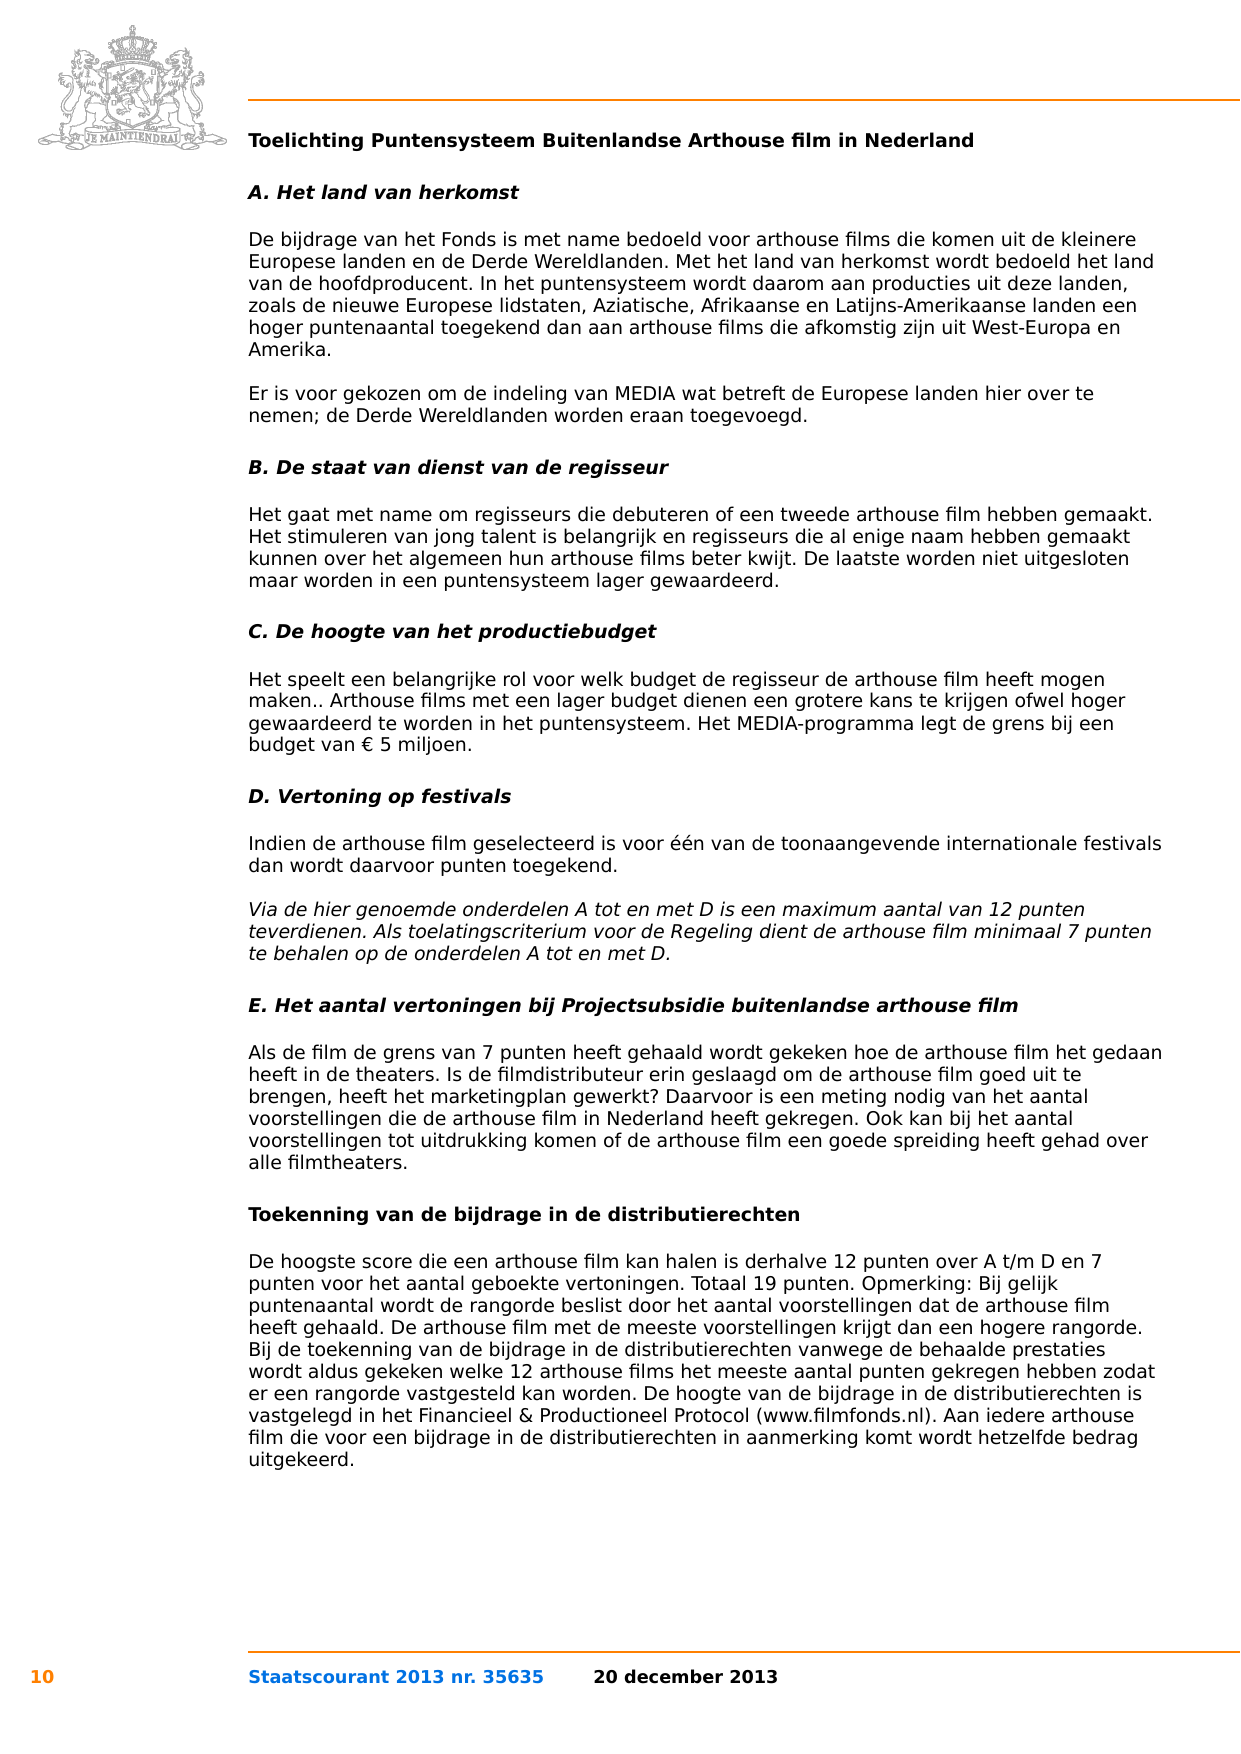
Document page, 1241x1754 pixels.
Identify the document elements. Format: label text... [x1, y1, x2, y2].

text Indien de arthouse film geselecteerd is voor één van de toonaangevende internationale festivals dan wordt daarvoor punten toegekend. [248, 833, 1163, 877]
subtitle B. De staat van dienst van de regisseur [248, 457, 1163, 478]
text De bijdrage van het Fonds is met name bedoeld voor arthouse films die komen uit de kleinere Europese landen en de Derde Wereldlanden. Met het land van herkomst wordt bedoeld het land van de hoofdproducent. In het puntensysteem wordt daarom aan producties uit deze landen, zoals de nieuwe Europese lidstaten, Aziatische, Afrikaanse en Latijns-Amerikaanse landen een hoger puntenaantal toegekend dan aan arthouse films die afkomstig zijn uit West-Europa en Amerika. [248, 229, 1163, 361]
text Er is voor gekozen om de indeling van MEDIA wat betreft de Europese landen hier over te nemen; de Derde Wereldlanden worden eraan toegevoegd. [248, 383, 1163, 427]
subtitle C. De hoogte van het productiebudget [248, 621, 1163, 643]
subtitle D. Vertoning op festivals [248, 786, 1163, 808]
subtitle E. Het aantal vertoningen bij Projectsubsidie buitenlandse arthouse film [248, 995, 1163, 1017]
text Het speelt een belangrijke rol voor welk budget de regisseur de arthouse film heeft mogen maken.. Arthouse films met een lager budget dienen een grotere kans te krijgen ofwel hoger gewaardeerd te worden in het puntensysteem. Het MEDIA-programma legt de grens bij een budget van € 5 miljoen. [248, 668, 1163, 756]
picture [38, 25, 227, 150]
text Via de hier genoemde onderdelen A tot en met D is een maximum aantal van 12 punten teverdienen. Als toelatingscriterium voor de Regeling dient de arthouse film minimaal 7 punten te behalen op de onderdelen A tot en met D. [248, 899, 1163, 965]
text De hoogste score die een arthouse film kan halen is derhalve 12 punten over A t/m D en 7 punten voor het aantal geboekte vertoningen. Totaal 19 punten. Opmerking: Bij gelijk puntenaantal wordt de rangorde beslist door het aantal voorstellingen dat de arthouse film heeft gehaald. De arthouse film met de meeste voorstellingen krijgt dan een hogere rangorde. Bij de toekenning van de bijdrage in de distributierechten vanwege de behaalde prestaties wordt aldus gekeken welke 12 arthouse films het meeste aantal punten gekregen hebben zodat er een rangorde vastgesteld kan worden. De hoogte van de bijdrage in de distributierechten is vastgelegd in het Financieel & Productioneel Protocol (www.filmfonds.nl). Aan iedere arthouse film die voor een bijdrage in de distributierechten in aanmerking komt wordt hetzelfde bedrag uitgekeerd. [248, 1251, 1163, 1471]
text Het gaat met name om regisseurs die debuteren of een tweede arthouse film hebben gemaakt. Het stimuleren van jong talent is belangrijk en regisseurs die al enige naam hebben gemaakt kunnen over het algemeen hun arthouse films beter kwijt. De laatste worden niet uitgesloten maar worden in een puntensysteem lager gewaardeerd. [248, 503, 1163, 591]
subtitle Toekenning van de bijdrage in de distributierechten [248, 1204, 1163, 1226]
text Als de film de grens van 7 punten heeft gehaald wordt gekeken hoe de arthouse film het gedaan heeft in de theaters. Is de filmdistributeur erin geslaagd om de arthouse film goed uit te brengen, heeft het marketingplan gewerkt? Daarvoor is een meting nodig van het aantal voorstellingen die de arthouse film in Nederland heeft gekregen. Ook kan bij het aantal voorstellingen tot uitdrukking komen of de arthouse film een goede spreiding heeft gehad over alle filmtheaters. [248, 1042, 1163, 1174]
subtitle Toelichting Puntensysteem Buitenlandse Arthouse film in Nederland [248, 130, 1163, 152]
subtitle A. Het land van herkomst [248, 182, 1163, 204]
